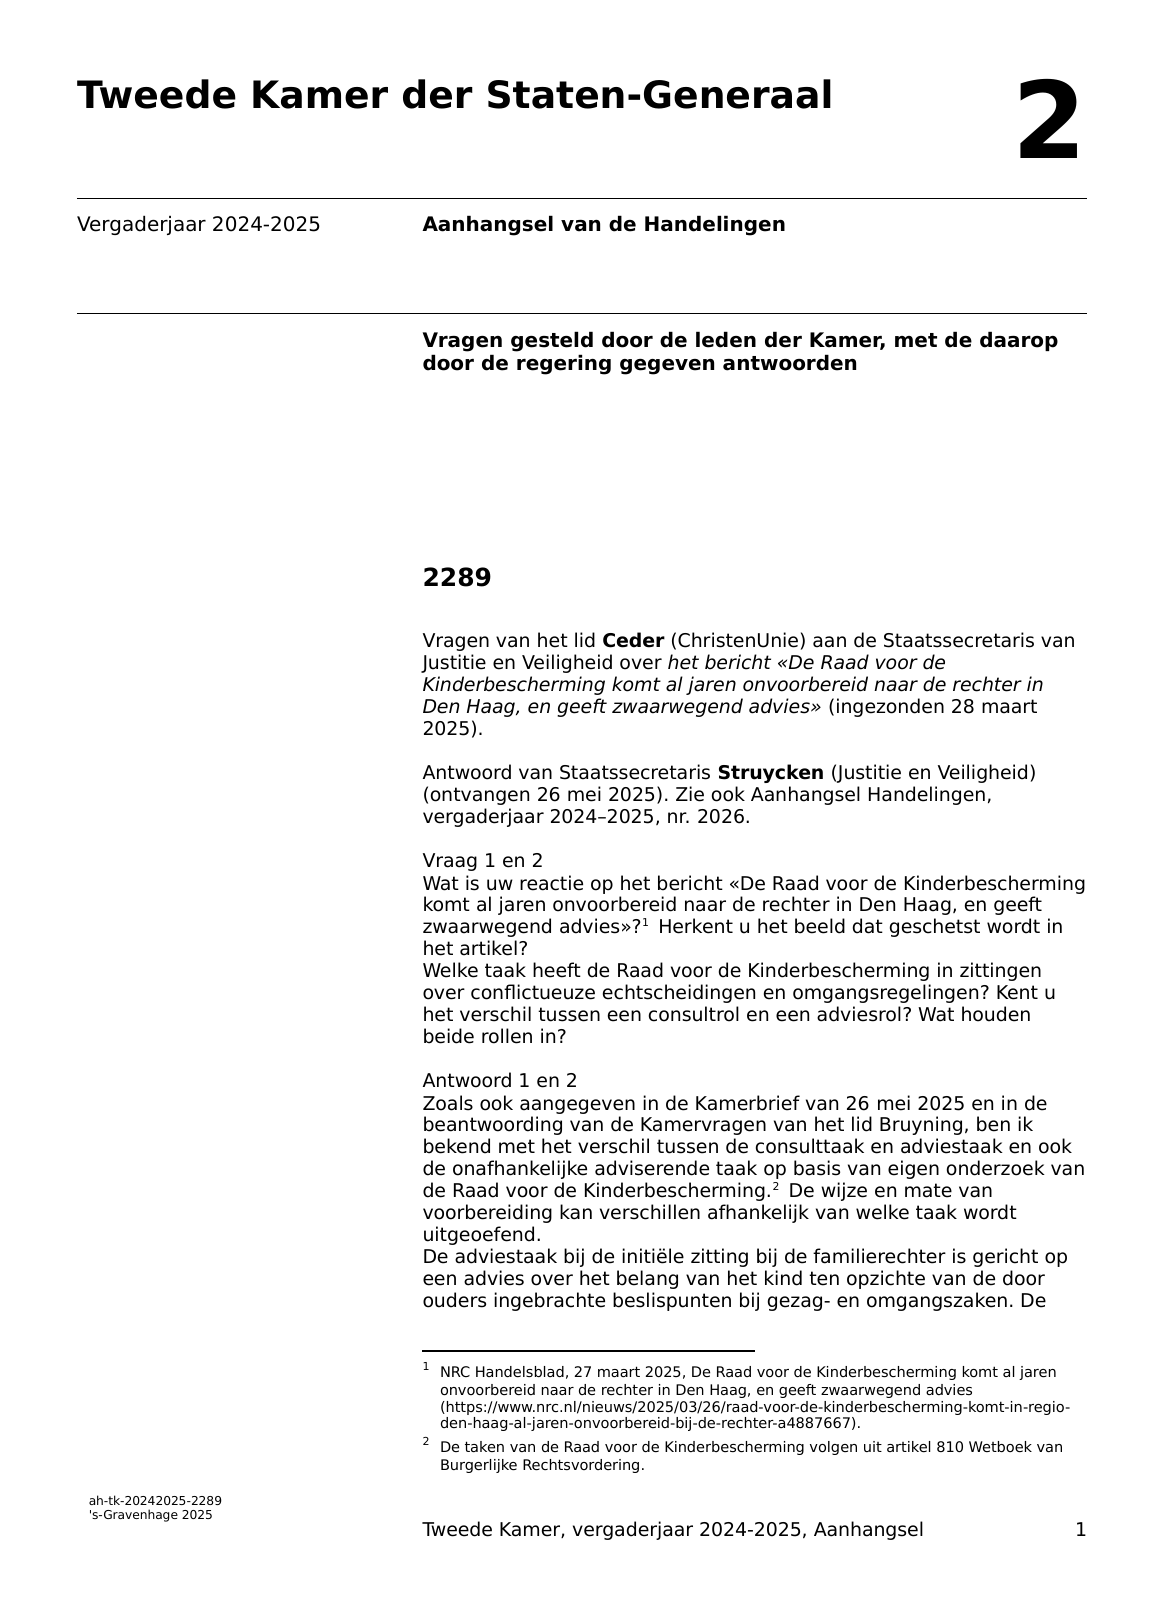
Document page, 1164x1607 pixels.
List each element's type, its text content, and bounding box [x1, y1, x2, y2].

text Antwoord 1 en 2 [422, 1070, 1087, 1092]
table_cell [77, 314, 422, 375]
text Vragen van het lid Ceder (ChristenUnie) aan de Staatssecretaris van Justitie en Veiligheid over het bericht «De Raad voor de Kinderbescherming komt al jaren onvoorbereid naar de rechter in Den Haag, en geeft zwaarwegend advies» (ingezonden 28 maart 2025). [422, 630, 1087, 740]
text ah-tk-20242025-2289 [88, 1494, 323, 1508]
text 2289 [422, 563, 1087, 592]
text NRC Handelsblad, 27 maart 2025, De Raad voor de Kinderbescherming komt al jaren onvoorbereid naar de rechter in Den Haag, en geeft zwaarwegend advies (https://www.nrc.nl/nieuws/2025/03/26/raad-voor-de-kinderbescherming-komt-in-regio-den-haag-al-jaren-onvoorbereid-bij-de-rechter-a4887667). [422, 1360, 1087, 1432]
text 's-Gravenhage 2025 [88, 1508, 323, 1522]
text De taken van de Raad voor de Kinderbescherming volgen uit artikel 810 Wetboek van Burgerlijke Rechtsvordering. [422, 1435, 1087, 1474]
text Welke taak heeft de Raad voor de Kinderbescherming in zittingen over conflictueuze echtscheidingen en omgangsregelingen? Kent u het verschil tussen een consultrol en een adviesrol? Wat houden beide rollen in? [422, 960, 1087, 1048]
table_header Tweede Kamer der Staten-Generaal [77, 59, 886, 198]
table_cell Aanhangsel van de Handelingen [422, 199, 1087, 313]
text Antwoord van Staatssecretaris Struycken (Justitie en Veiligheid) (ontvangen 26 mei 2025). Zie ook Aanhangsel Handelingen, vergaderjaar 2024–2025, nr. 2026. [422, 762, 1087, 828]
text Vraag 1 en 2 [422, 850, 1087, 872]
text Zoals ook aangegeven in de Kamerbrief van 26 mei 2025 en in de beantwoording van de Kamervragen van het lid Bruyning, ben ik bekend met het verschil tussen de consulttaak en adviestaak en ook de onafhankelijke adviserende taak op basis van eigen onderzoek van de Raad voor de Kinderbescherming. De wijze en mate van voorbereiding kan verschillen afhankelijk van welke taak wordt uitgeoefend. [422, 1092, 1087, 1246]
table_cell Vergaderjaar 2024-2025 [77, 199, 422, 313]
table_cell Vragen gesteld door de leden der Kamer, met de daarop door de regering gegeven antwoorden [422, 314, 1087, 375]
text De adviestaak bij de initiële zitting bij de familierechter is gericht op een advies over het belang van het kind ten opzichte van de door ouders ingebrachte beslispunten bij gezag- en omgangszaken. De [422, 1246, 1087, 1312]
table_header 2 [886, 59, 1087, 198]
text Wat is uw reactie op het bericht «De Raad voor de Kinderbescherming komt al jaren onvoorbereid naar de rechter in Den Haag, en geeft zwaarwegend advies»? Herkent u het beeld dat geschetst wordt in het artikel? [422, 872, 1087, 960]
